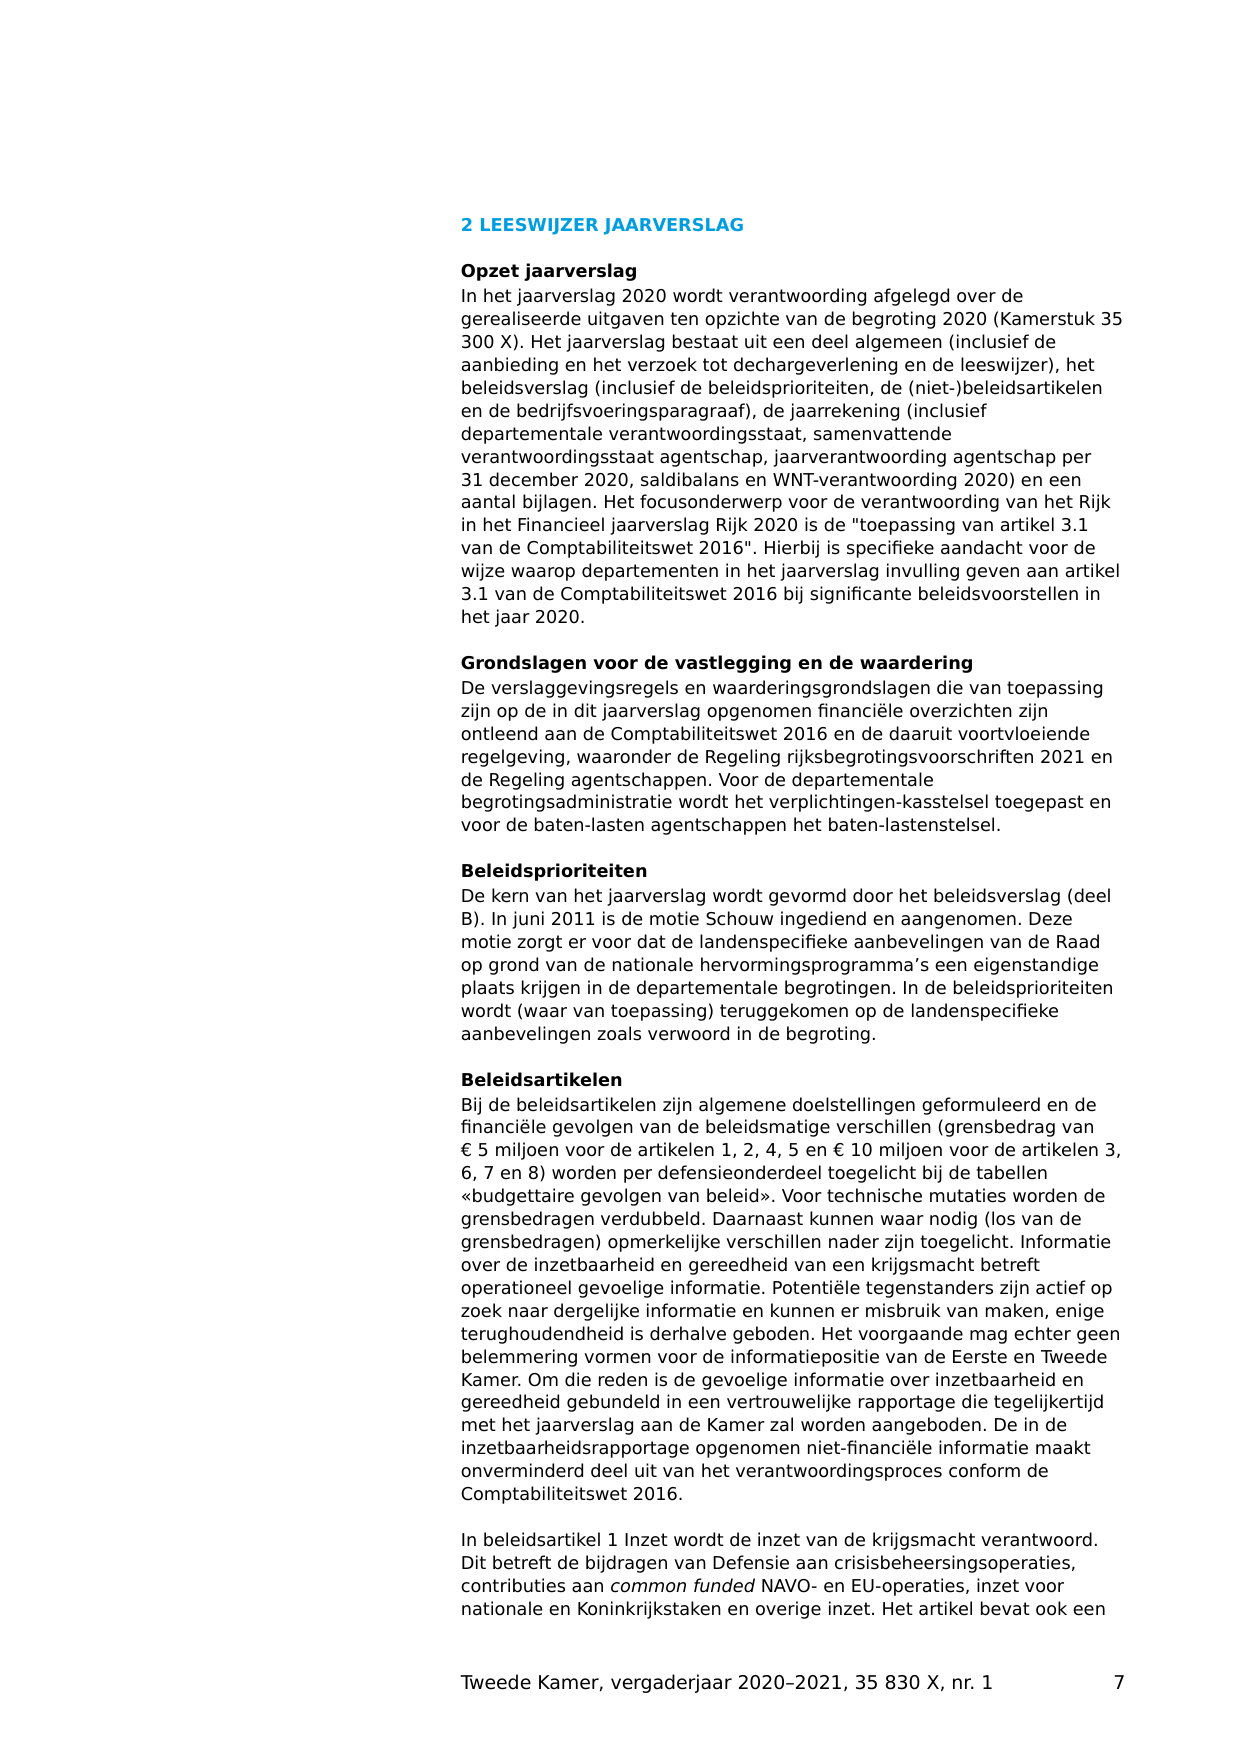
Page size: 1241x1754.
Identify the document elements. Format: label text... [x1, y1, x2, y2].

text In het jaarverslag 2020 wordt verantwoording afgelegd over de gerealiseerde uitgaven ten opzichte van de begroting 2020 (Kamerstuk 35 300 X). Het jaarverslag bestaat uit een deel algemeen (inclusief de aanbieding en het verzoek tot dechargeverlening en de leeswijzer), het beleidsverslag (inclusief de beleidsprioriteiten, de (niet-)beleidsartikelen en de bedrijfsvoeringsparagraaf), de jaarrekening (inclusief departementale verantwoordingsstaat, samenvattende verantwoordingsstaat agentschap, jaarverantwoording agentschap per 31 december 2020, saldibalans en WNT-verantwoording 2020) en een aantal bijlagen. Het focusonderwerp voor de verantwoording van het Rijk in het Financieel jaarverslag Rijk 2020 is de "toepassing van artikel 3.1 van de Comptabiliteitswet 2016". Hierbij is specifieke aandacht voor de wijze waarop departementen in het jaarverslag invulling geven aan artikel 3.1 van de Comptabiliteitswet 2016 bij significante beleidsvoorstellen in het jaar 2020. [461, 284, 1125, 628]
text Grondslagen voor de vastlegging en de waardering [461, 651, 1125, 674]
text Opzet jaarverslag [461, 259, 1125, 282]
text De verslaggevingsregels en waarderingsgrondslagen die van toepassing zijn op de in dit jaarverslag opgenomen financiële overzichten zijn ontleend aan de Comptabiliteitswet 2016 en de daaruit voortvloeiende regelgeving, waaronder de Regeling rijksbegrotingsvoorschriften 2021 en de Regeling agentschappen. Voor de departementale begrotingsadministratie wordt het verplichtingen-kasstelsel toegepast en voor de baten-lasten agentschappen het baten-lastenstelsel. [461, 676, 1125, 836]
text In beleidsartikel 1 Inzet wordt de inzet van de krijgsmacht verantwoord. Dit betreft de bijdragen van Defensie aan crisisbeheersingsoperaties, contributies aan common funded NAVO- en EU-operaties, inzet voor nationale en Koninkrijkstaken en overige inzet. Het artikel bevat ook een [461, 1528, 1125, 1620]
text De kern van het jaarverslag wordt gevormd door het beleidsverslag (deel B). In juni 2011 is de motie Schouw ingediend en aangenomen. Deze motie zorgt er voor dat de landenspecifieke aanbevelingen van de Raad op grond van de nationale hervormingsprogramma’s een eigenstandige plaats krijgen in de departementale begrotingen. In de beleidsprioriteiten wordt (waar van toepassing) teruggekomen op de landenspecifieke aanbevelingen zoals verwoord in de begroting. [461, 884, 1125, 1045]
title 2 LEESWIJZER JAARVERSLAG [461, 213, 1125, 236]
text Beleidsartikelen [461, 1068, 1125, 1091]
text Beleidsprioriteiten [461, 859, 1125, 882]
text Bij de beleidsartikelen zijn algemene doelstellingen geformuleerd en de financiële gevolgen van de beleidsmatige verschillen (grensbedrag van € 5 miljoen voor de artikelen 1, 2, 4, 5 en € 10 miljoen voor de artikelen 3, 6, 7 en 8) worden per defensieonderdeel toegelicht bij de tabellen «budgettaire gevolgen van beleid». Voor technische mutaties worden de grensbedragen verdubbeld. Daarnaast kunnen waar nodig (los van de grensbedragen) opmerkelijke verschillen nader zijn toegelicht. Informatie over de inzetbaarheid en gereedheid van een krijgsmacht betreft operationeel gevoelige informatie. Potentiële tegenstanders zijn actief op zoek naar dergelijke informatie en kunnen er misbruik van maken, enige terughoudendheid is derhalve geboden. Het voorgaande mag echter geen belemmering vormen voor de informatiepositie van de Eerste en Tweede Kamer. Om die reden is de gevoelige informatie over inzetbaarheid en gereedheid gebundeld in een vertrouwelijke rapportage die tegelijkertijd met het jaarverslag aan de Kamer zal worden aangeboden. De in de inzetbaarheidsrapportage opgenomen niet-financiële informatie maakt onverminderd deel uit van het verantwoordingsproces conform de Comptabiliteitswet 2016. [461, 1093, 1125, 1505]
